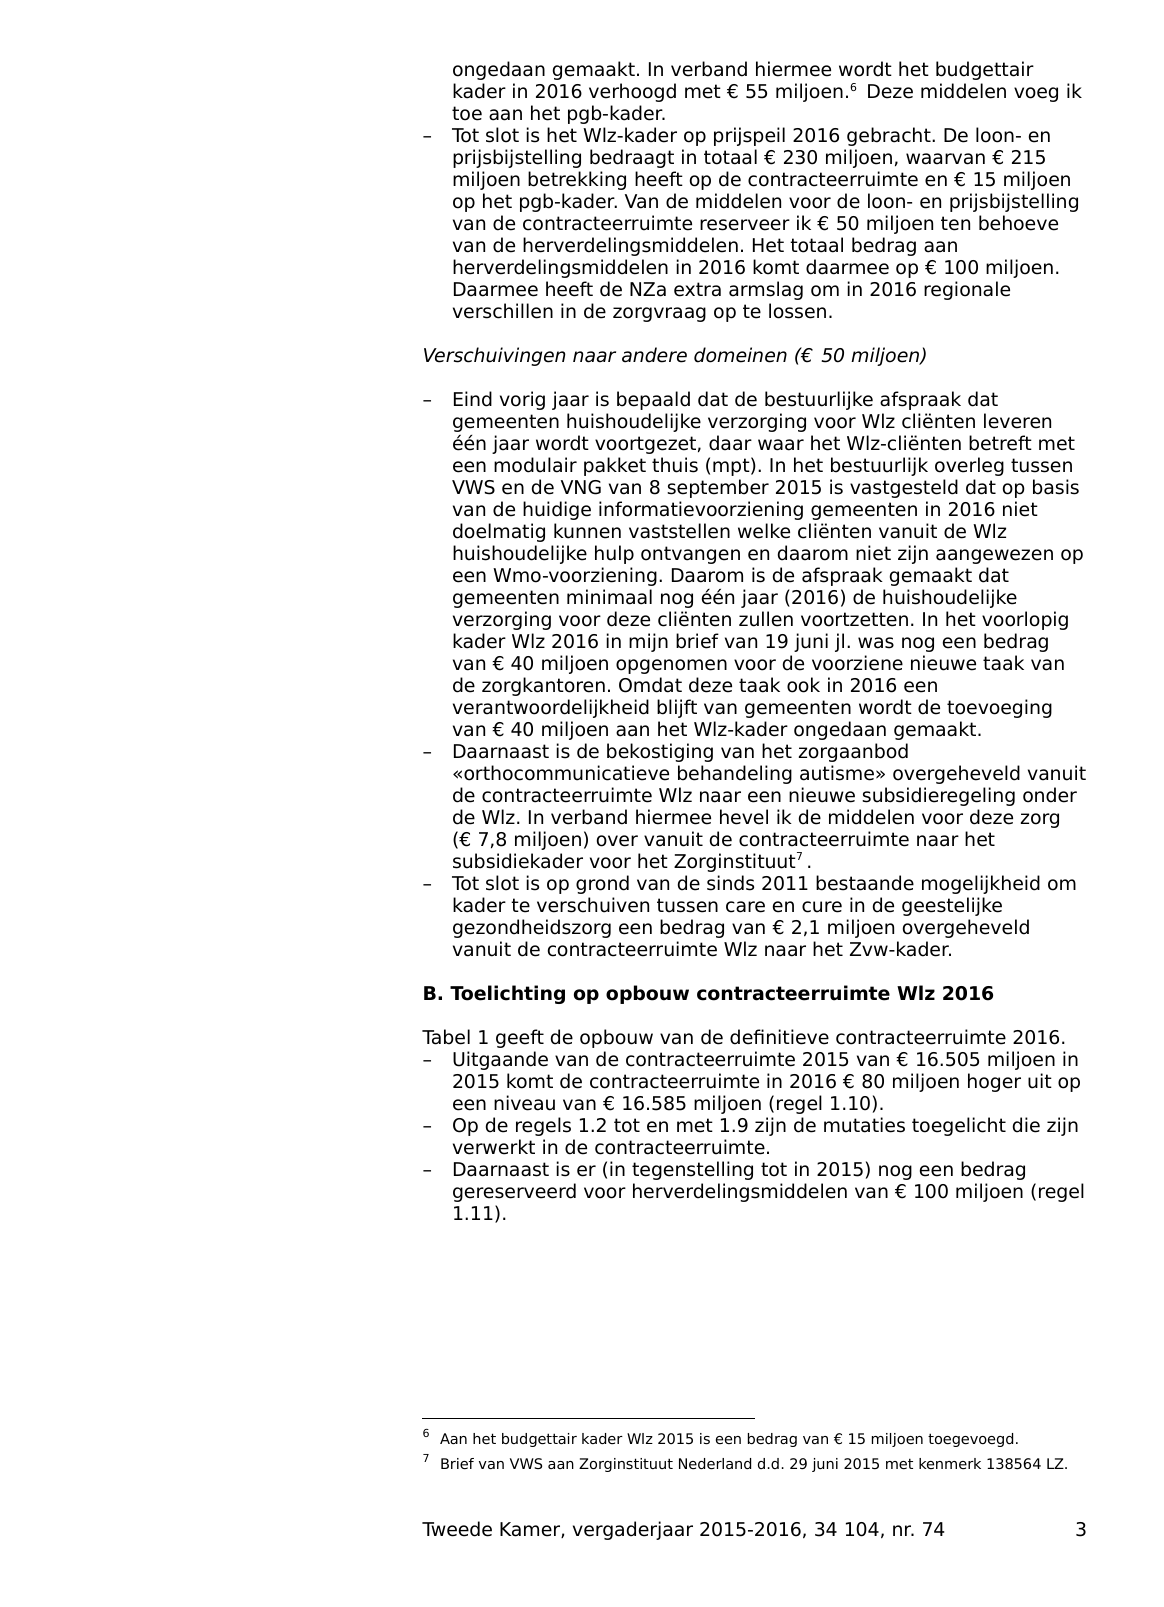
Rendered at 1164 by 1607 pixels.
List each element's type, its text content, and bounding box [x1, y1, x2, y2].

text – Tot slot is het Wlz-kader op prijspeil 2016 gebracht. De loon- en prijsbijstelling bedraagt in totaal € 230 miljoen, waarvan € 215 miljoen betrekking heeft op de contracteerruimte en € 15 miljoen op het pgb-kader. Van de middelen voor de loon- en prijsbijstelling van de contracteerruimte reserveer ik € 50 miljoen ten behoeve van de herverdelingsmiddelen. Het totaal bedrag aan herverdelingsmiddelen in 2016 komt daarmee op € 100 miljoen. Daarmee heeft de NZa extra armslag om in 2016 regionale verschillen in de zorgvraag op te lossen. [422, 125, 1087, 323]
text – Daarnaast is de bekostiging van het zorgaanbod «orthocommunicatieve behandeling autisme» overgeheveld vanuit de contracteerruimte Wlz naar een nieuwe subsidieregeling onder de Wlz. In verband hiermee hevel ik de middelen voor deze zorg (€ 7,8 miljoen) over vanuit de contracteerruimte naar het subsidiekader voor het Zorginstituut. [422, 741, 1087, 873]
text ongedaan gemaakt. In verband hiermee wordt het budgettair kader in 2016 verhoogd met € 55 miljoen. Deze middelen voeg ik toe aan het pgb-kader. [422, 59, 1087, 125]
text Tabel 1 geeft de opbouw van de definitieve contracteerruimte 2016. [422, 1027, 1087, 1049]
text – Eind vorig jaar is bepaald dat de bestuurlijke afspraak dat gemeenten huishoudelijke verzorging voor Wlz cliënten leveren één jaar wordt voortgezet, daar waar het Wlz-cliënten betreft met een modulair pakket thuis (mpt). In het bestuurlijk overleg tussen VWS en de VNG van 8 september 2015 is vastgesteld dat op basis van de huidige informatievoorziening gemeenten in 2016 niet doelmatig kunnen vaststellen welke cliënten vanuit de Wlz huishoudelijke hulp ontvangen en daarom niet zijn aangewezen op een Wmo-voorziening. Daarom is de afspraak gemaakt dat gemeenten minimaal nog één jaar (2016) de huishoudelijke verzorging voor deze cliënten zullen voortzetten. In het voorlopig kader Wlz 2016 in mijn brief van 19 juni jl. was nog een bedrag van € 40 miljoen opgenomen voor de voorziene nieuwe taak van de zorgkantoren. Omdat deze taak ook in 2016 een verantwoordelijkheid blijft van gemeenten wordt de toevoeging van € 40 miljoen aan het Wlz-kader ongedaan gemaakt. [422, 389, 1087, 741]
text – Daarnaast is er (in tegenstelling tot in 2015) nog een bedrag gereserveerd voor herverdelingsmiddelen van € 100 miljoen (regel 1.11). [422, 1159, 1087, 1225]
text Brief van VWS aan Zorginstituut Nederland d.d. 29 juni 2015 met kenmerk 138564 LZ. [422, 1452, 1087, 1474]
text – Op de regels 1.2 tot en met 1.9 zijn de mutaties toegelicht die zijn verwerkt in de contracteerruimte. [422, 1115, 1087, 1159]
text – Uitgaande van de contracteerruimte 2015 van € 16.505 miljoen in 2015 komt de contracteerruimte in 2016 € 80 miljoen hoger uit op een niveau van € 16.585 miljoen (regel 1.10). [422, 1049, 1087, 1115]
text Aan het budgettair kader Wlz 2015 is een bedrag van € 15 miljoen toegevoegd. [422, 1427, 1087, 1449]
text – Tot slot is op grond van de sinds 2011 bestaande mogelijkheid om kader te verschuiven tussen care en cure in de geestelijke gezondheidszorg een bedrag van € 2,1 miljoen overgeheveld vanuit de contracteerruimte Wlz naar het Zvw-kader. [422, 873, 1087, 961]
subtitle Verschuivingen naar andere domeinen (€ 50 miljoen) [422, 345, 1087, 367]
subtitle B. Toelichting op opbouw contracteerruimte Wlz 2016 [422, 983, 1087, 1005]
